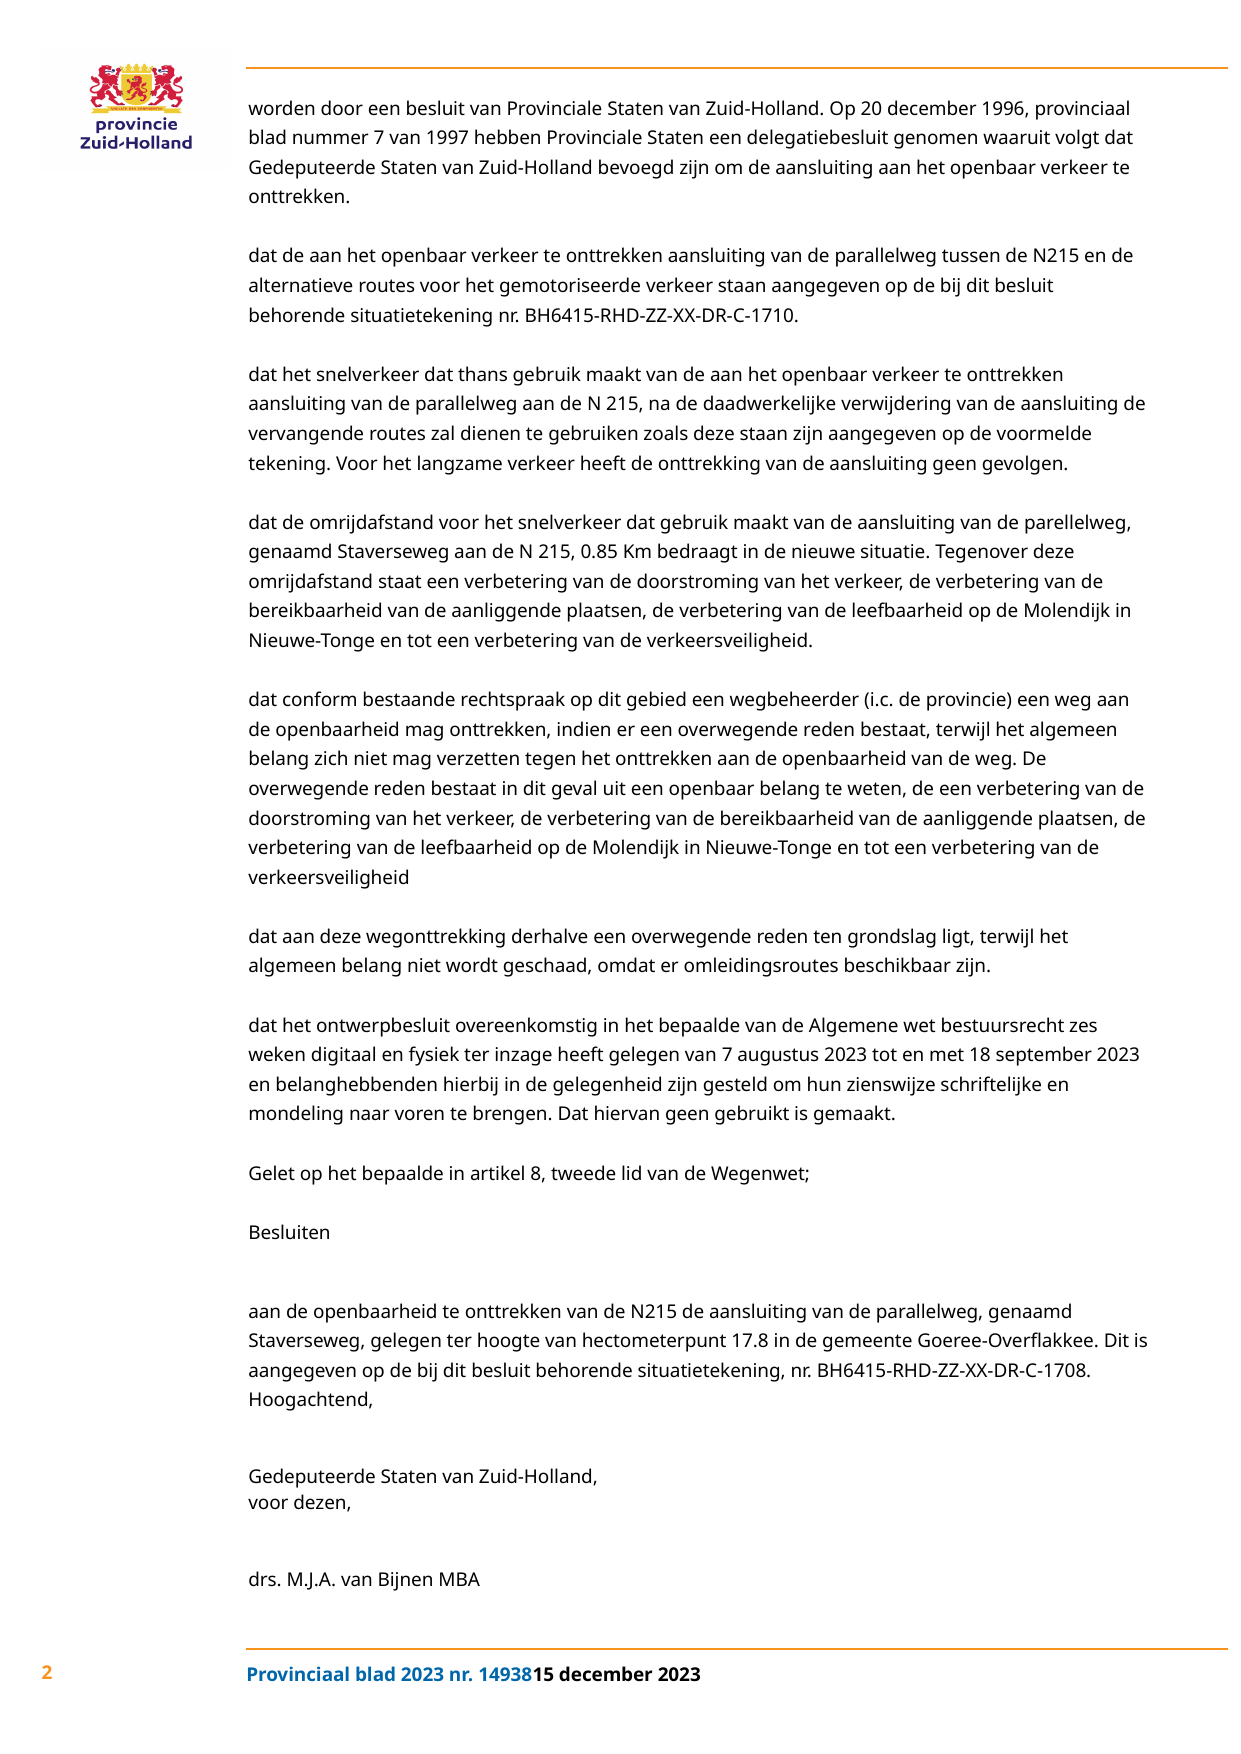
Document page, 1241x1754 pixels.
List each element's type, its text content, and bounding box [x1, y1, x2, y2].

text dat conform bestaande rechtspraak op dit gebied een wegbeheerder (i.c. de provincie) een weg aan de openbaarheid mag onttrekken, indien er een overwegende reden bestaat, terwijl het algemeen belang zich niet mag verzetten tegen het onttrekken aan de openbaarheid van de weg. De overwegende reden bestaat in dit geval uit een openbaar belang te weten, de een verbetering van de doorstroming van het verkeer, de verbetering van de bereikbaarheid van de aanliggende plaatsen, de verbetering van de leefbaarheid op de Molendijk in Nieuwe-Tonge en tot een verbetering van de verkeersveiligheid [248, 686, 1152, 890]
text dat de aan het openbaar verkeer te onttrekken aansluiting van de parallelweg tussen de N215 en de alternatieve routes voor het gemotoriseerde verkeer staan aangegeven op de bij dit besluit behorende situatietekening nr. BH6415-RHD-ZZ-XX-DR-C-1710. [248, 243, 1152, 328]
text Hoogachtend, [248, 1387, 1152, 1412]
picture [41, 47, 231, 172]
text voor dezen, [248, 1489, 1152, 1515]
text dat het snelverkeer dat thans gebruik maakt van de aan het openbaar verkeer te onttrekken aansluiting van de parallelweg aan de N 215, na de daadwerkelijke verwijdering van de aansluiting de vervangende routes zal dienen te gebruiken zoals deze staan zijn aangegeven op de voormelde tekening. Voor het langzame verkeer heeft de onttrekking van de aansluiting geen gevolgen. [248, 361, 1152, 476]
text dat het ontwerpbesluit overeenkomstig in het bepaalde van de Algemene wet bestuursrecht zes weken digitaal en fysiek ter inzage heeft gelegen van 7 augustus 2023 tot en met 18 september 2023 en belanghebbenden hierbij in de gelegenheid zijn gesteld om hun zienswijze schriftelijke en mondeling naar voren te brengen. Dat hiervan geen gebruikt is gemaakt. [248, 1012, 1152, 1126]
text dat aan deze wegonttrekking derhalve een overwegende reden ten grondslag ligt, terwijl het algemeen belang niet wordt geschaad, omdat er omleidingsroutes beschikbaar zijn. [248, 923, 1152, 978]
text aan de openbaarheid te onttrekken van de N215 de aansluiting van de parallelweg, genaamd Staverseweg, gelegen ter hoogte van hectometerpunt 17.8 in de gemeente Goeree-Overflakkee. Dit is aangegeven op de bij dit besluit behorende situatietekening, nr. BH6415-RHD-ZZ-XX-DR-C-1708. [248, 1298, 1152, 1383]
text Gelet op het bepaalde in artikel 8, tweede lid van de Wegenwet; [248, 1160, 1152, 1186]
text Gedeputeerde Staten van Zuid-Holland, [248, 1464, 1152, 1489]
text drs. M.J.A. van Bijnen MBA [248, 1567, 1152, 1592]
text worden door een besluit van Provinciale Staten van Zuid-Holland. Op 20 december 1996, provinciaal blad nummer 7 van 1997 hebben Provinciale Staten een delegatiebesluit genomen waaruit volgt dat Gedeputeerde Staten van Zuid-Holland bevoegd zijn om de aansluiting aan het openbaar verkeer te onttrekken. [248, 95, 1152, 209]
text dat de omrijdafstand voor het snelverkeer dat gebruik maakt van de aansluiting van de parellelweg, genaamd Staverseweg aan de N 215, 0.85 Km bedraagt in de nieuwe situatie. Tegenover deze omrijdafstand staat een verbetering van de doorstroming van het verkeer, de verbetering van de bereikbaarheid van de aanliggende plaatsen, de verbetering van de leefbaarheid op de Molendijk in Nieuwe-Tonge en tot een verbetering van de verkeersveiligheid. [248, 509, 1152, 653]
text Besluiten [248, 1219, 1152, 1245]
